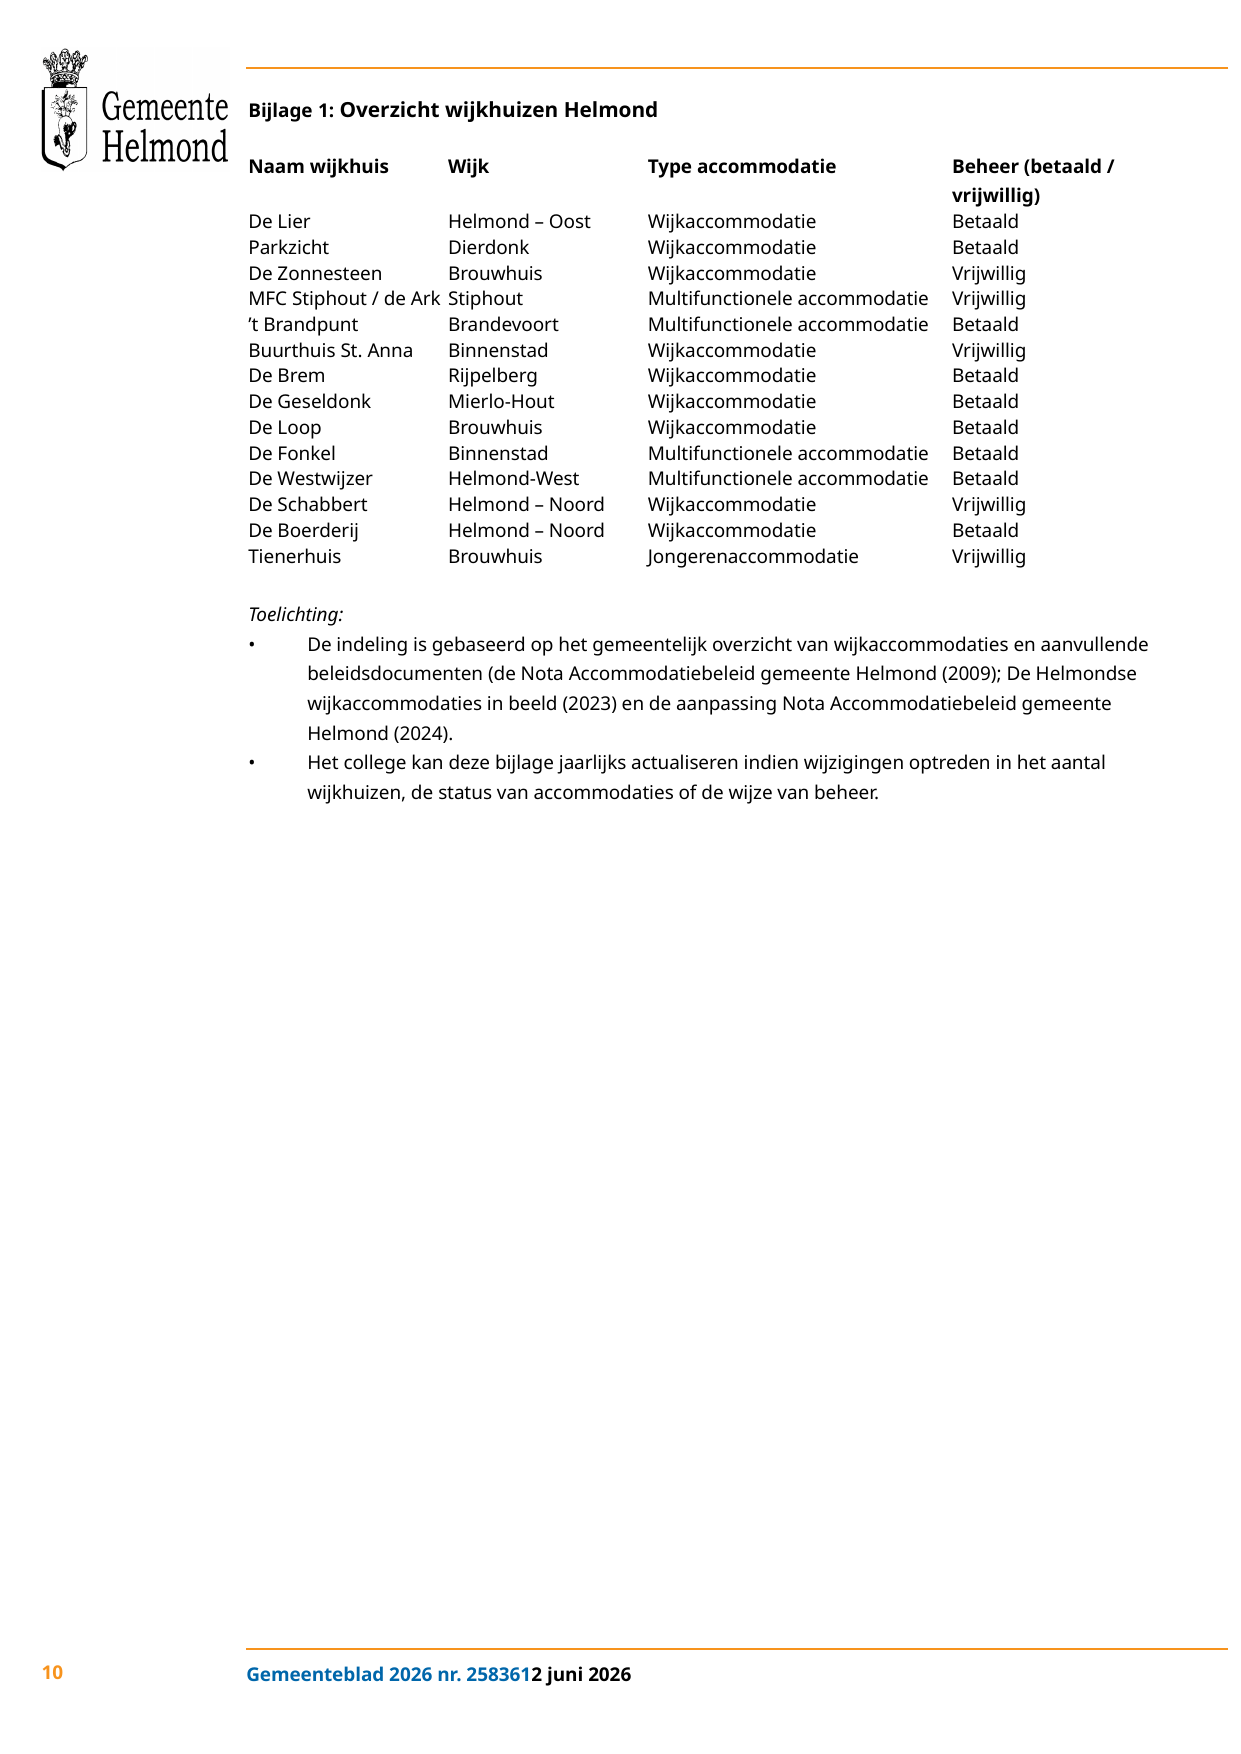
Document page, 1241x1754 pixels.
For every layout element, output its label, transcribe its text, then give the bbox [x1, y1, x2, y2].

table_cell De Loop [248, 414, 448, 440]
table_cell Dierdonk [448, 234, 648, 260]
table_cell Wijkaccommodatie [648, 517, 952, 543]
table_cell Binnenstad [448, 440, 648, 466]
table_cell Stiphout [448, 286, 648, 311]
table_cell Brandevoort [448, 311, 648, 337]
table_header Beheer (betaald / vrijwillig) [952, 153, 1152, 208]
table_cell Wijkaccommodatie [648, 337, 952, 363]
table_cell Helmond – Oost [448, 208, 648, 234]
table_cell Wijkaccommodatie [648, 260, 952, 286]
table_cell De Westwijzer [248, 466, 448, 491]
table_cell Vrijwillig [952, 491, 1152, 517]
table_cell Betaald [952, 440, 1152, 466]
table_cell Vrijwillig [952, 337, 1152, 363]
table_header Naam wijkhuis [248, 153, 448, 208]
table_cell Wijkaccommodatie [648, 414, 952, 440]
table_cell Wijkaccommodatie [648, 363, 952, 388]
table_cell Betaald [952, 517, 1152, 543]
table_cell Jongerenaccommodatie [648, 543, 952, 568]
table_cell Mierlo-Hout [448, 389, 648, 414]
table_cell Wijkaccommodatie [648, 491, 952, 517]
table_cell Betaald [952, 363, 1152, 388]
text Toelichting: [248, 601, 1152, 627]
table_cell Wijkaccommodatie [648, 389, 952, 414]
table_cell Multifunctionele accommodatie [648, 440, 952, 466]
table_cell Multifunctionele accommodatie [648, 311, 952, 337]
table_cell Wijkaccommodatie [648, 234, 952, 260]
table_cell ’t Brandpunt [248, 311, 448, 337]
table_cell Buurthuis St. Anna [248, 337, 448, 363]
table_cell Betaald [952, 389, 1152, 414]
table_cell De Lier [248, 208, 448, 234]
table_cell Wijkaccommodatie [648, 208, 952, 234]
table_cell De Brem [248, 363, 448, 388]
table_cell Parkzicht [248, 234, 448, 260]
table_cell Helmond – Noord [448, 491, 648, 517]
table_cell De Zonnesteen [248, 260, 448, 286]
picture [41, 47, 231, 172]
list De indeling is gebaseerd op het gemeentelijk overzicht van wijkaccommodaties en aanvullende beleidsdocumenten (de Nota Accommodatiebeleid gemeente Helmond (2009); De Helmondse wijkaccommodaties in beeld (2023) en de aanpassing Nota Accommodatiebeleid gemeente Helmond (2024). [248, 631, 1152, 745]
table_header Type accommodatie [648, 153, 952, 208]
table_cell Betaald [952, 208, 1152, 234]
table_cell Vrijwillig [952, 286, 1152, 311]
table_cell Vrijwillig [952, 260, 1152, 286]
table_cell Betaald [952, 311, 1152, 337]
table_cell Helmond – Noord [448, 517, 648, 543]
table_cell De Fonkel [248, 440, 448, 466]
table_cell Betaald [952, 414, 1152, 440]
table_cell Betaald [952, 234, 1152, 260]
table_cell Binnenstad [448, 337, 648, 363]
table_cell Multifunctionele accommodatie [648, 286, 952, 311]
table_cell Brouwhuis [448, 543, 648, 568]
table_cell Betaald [952, 466, 1152, 491]
table_cell Multifunctionele accommodatie [648, 466, 952, 491]
table_cell Brouwhuis [448, 260, 648, 286]
table_cell Vrijwillig [952, 543, 1152, 568]
table_cell Tienerhuis [248, 543, 448, 568]
list Het college kan deze bijlage jaarlijks actualiseren indien wijzigingen optreden in het aantal wijkhuizen, de status van accommodaties of de wijze van beheer. [248, 749, 1152, 804]
table_cell Brouwhuis [448, 414, 648, 440]
table_header Wijk [448, 153, 648, 208]
table_cell Helmond-West [448, 466, 648, 491]
table_cell Rijpelberg [448, 363, 648, 388]
table_cell MFC Stiphout / de Ark [248, 286, 448, 311]
table_cell De Boerderij [248, 517, 448, 543]
table_cell De Schabbert [248, 491, 448, 517]
text Bijlage 1: Overzicht wijkhuizen Helmond [248, 95, 1152, 123]
table_cell De Geseldonk [248, 389, 448, 414]
